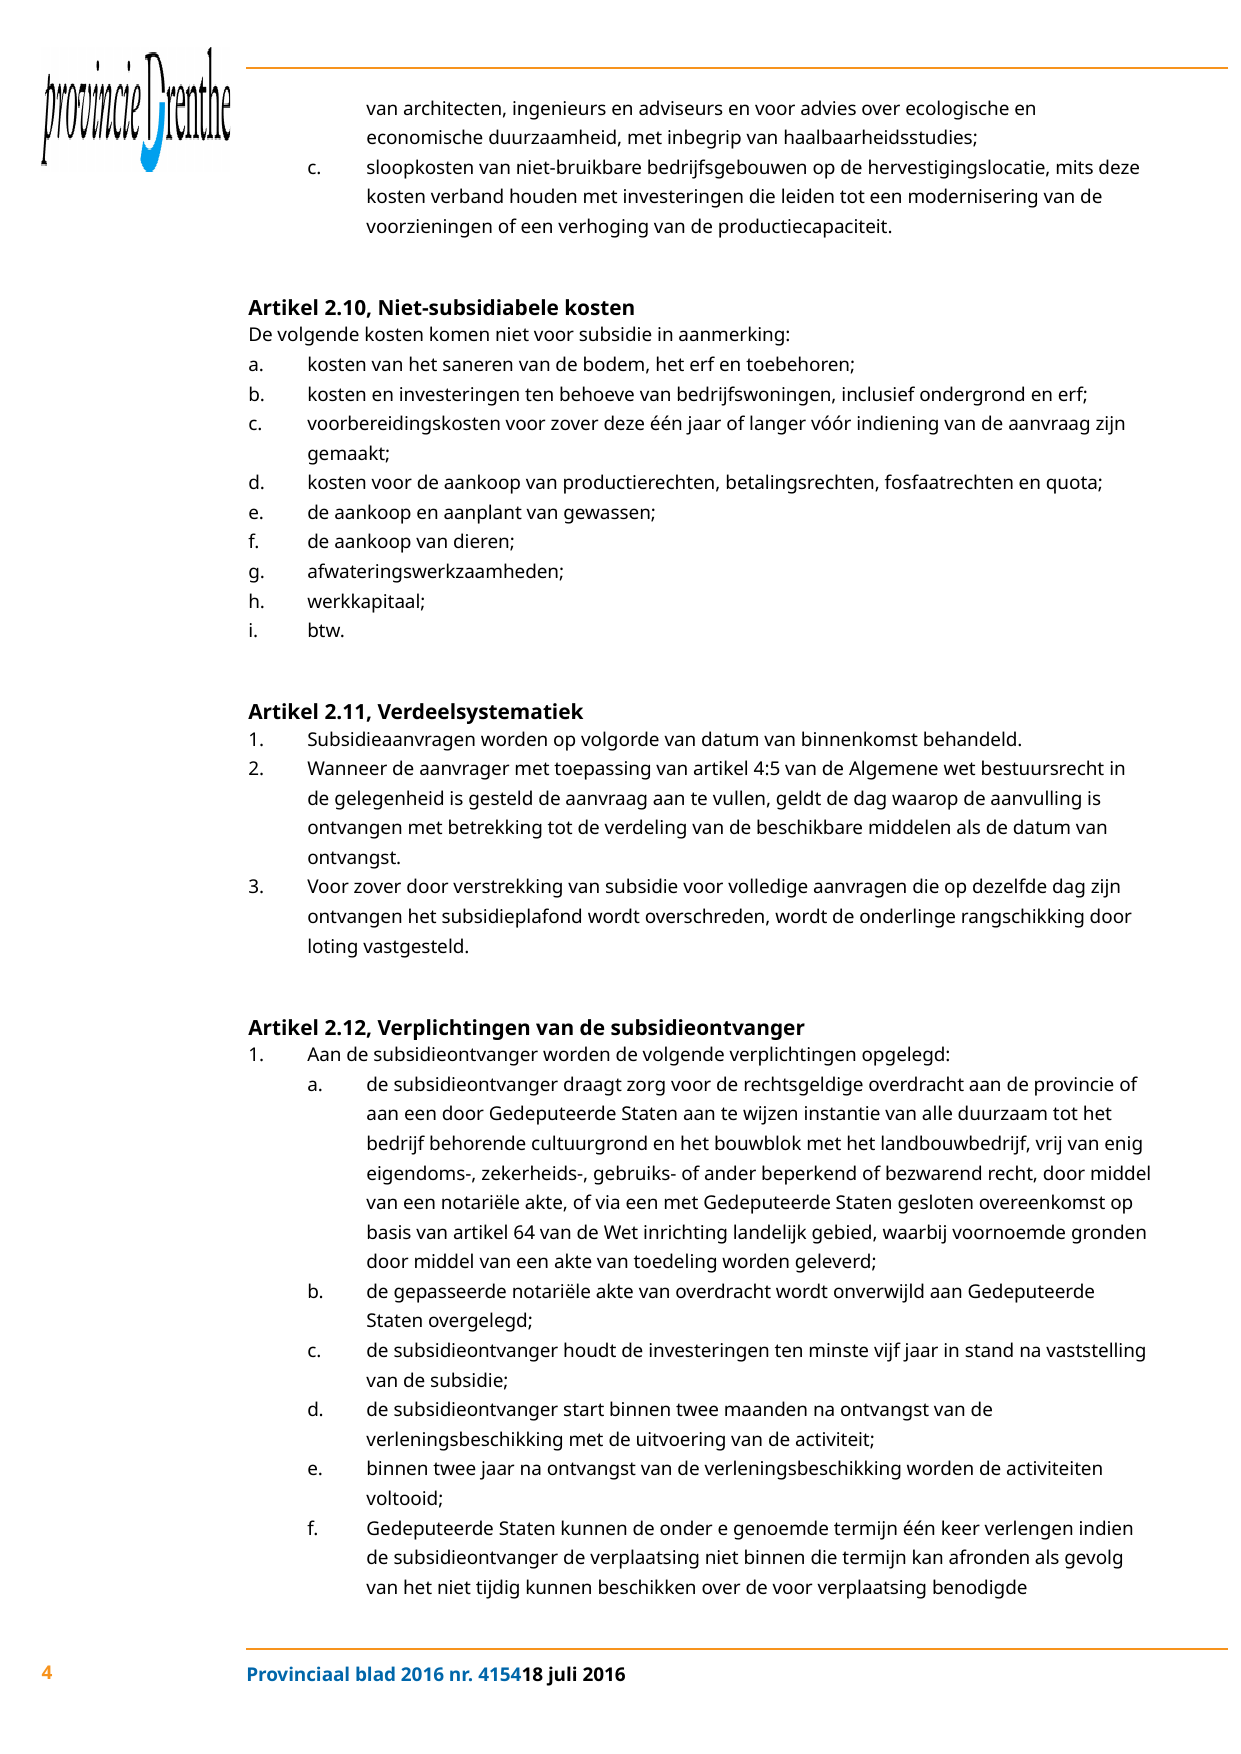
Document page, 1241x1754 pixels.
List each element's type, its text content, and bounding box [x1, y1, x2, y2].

list de aankoop en aanplant van gewassen; [248, 499, 1152, 525]
list van architecten, ingenieurs en adviseurs en voor advies over ecologische en economische duurzaamheid, met inbegrip van haalbaarheidsstudies; [307, 95, 1152, 150]
list Aan de subsidieontvanger worden de volgende verplichtingen opgelegd: [248, 1041, 1152, 1067]
list Subsidieaanvragen worden op volgorde van datum van binnenkomst behandeld. [248, 726, 1152, 752]
picture [41, 47, 231, 172]
list binnen twee jaar na ontvangst van de verleningsbeschikking worden de activiteiten voltooid; [307, 1456, 1152, 1511]
list werkkapitaal; [248, 588, 1152, 613]
list sloopkosten van niet-bruikbare bedrijfsgebouwen op de hervestigingslocatie, mits deze kosten verband houden met investeringen die leiden tot een modernisering van de voorzieningen of een verhoging van de productiecapaciteit. [307, 154, 1152, 239]
list kosten voor de aankoop van productierechten, betalingsrechten, fosfaatrechten en quota; [248, 469, 1152, 495]
list de gepasseerde notariële akte van overdracht wordt onverwijld aan Gedeputeerde Staten overgelegd; [307, 1278, 1152, 1333]
text De volgende kosten komen niet voor subsidie in aanmerking: [248, 322, 1152, 347]
text Artikel 2.12, Verplichtingen van de subsidieontvanger [248, 1013, 1152, 1041]
list de subsidieontvanger start binnen twee maanden na ontvangst van de verleningsbeschikking met de uitvoering van de activiteit; [307, 1396, 1152, 1452]
list de aankoop van dieren; [248, 529, 1152, 554]
text Artikel 2.11, Verdeelsystematiek [248, 697, 1152, 726]
list kosten en investeringen ten behoeve van bedrijfswoningen, inclusief ondergrond en erf; [248, 381, 1152, 406]
text Artikel 2.10, Niet-subsidiabele kosten [248, 293, 1152, 322]
list voorbereidingskosten voor zover deze één jaar of langer vóór indiening van de aanvraag zijn gemaakt; [248, 410, 1152, 466]
list de subsidieontvanger draagt zorg voor de rechtsgeldige overdracht aan de provincie of aan een door Gedeputeerde Staten aan te wijzen instantie van alle duurzaam tot het bedrijf behorende cultuurgrond en het bouwblok met het landbouwbedrijf, vrij van enig eigendoms-, zekerheids-, gebruiks- of ander beperkend of bezwarend recht, door middel van een notariële akte, of via een met Gedeputeerde Staten gesloten overeenkomst op basis van artikel 64 van de Wet inrichting landelijk gebied, waarbij voornoemde gronden door middel van een akte van toedeling worden geleverd; [307, 1071, 1152, 1274]
list btw. [248, 617, 1152, 643]
list Wanneer de aanvrager met toepassing van artikel 4:5 van de Algemene wet bestuursrecht in de gelegenheid is gesteld de aanvraag aan te vullen, geldt de dag waarop de aanvulling is ontvangen met betrekking tot de verdeling van de beschikbare middelen als de datum van ontvangst. [248, 755, 1152, 870]
list Voor zover door verstrekking van subsidie voor volledige aanvragen die op dezelfde dag zijn ontvangen het subsidieplafond wordt overschreden, wordt de onderlinge rangschikking door loting vastgesteld. [248, 874, 1152, 959]
list afwateringswerkzaamheden; [248, 558, 1152, 584]
list Gedeputeerde Staten kunnen de onder e genoemde termijn één keer verlengen indien de subsidieontvanger de verplaatsing niet binnen die termijn kan afronden als gevolg van het niet tijdig kunnen beschikken over de voor verplaatsing benodigde [307, 1515, 1152, 1599]
list de subsidieontvanger houdt de investeringen ten minste vijf jaar in stand na vaststelling van de subsidie; [307, 1337, 1152, 1392]
list kosten van het saneren van de bodem, het erf en toebehoren; [248, 351, 1152, 377]
